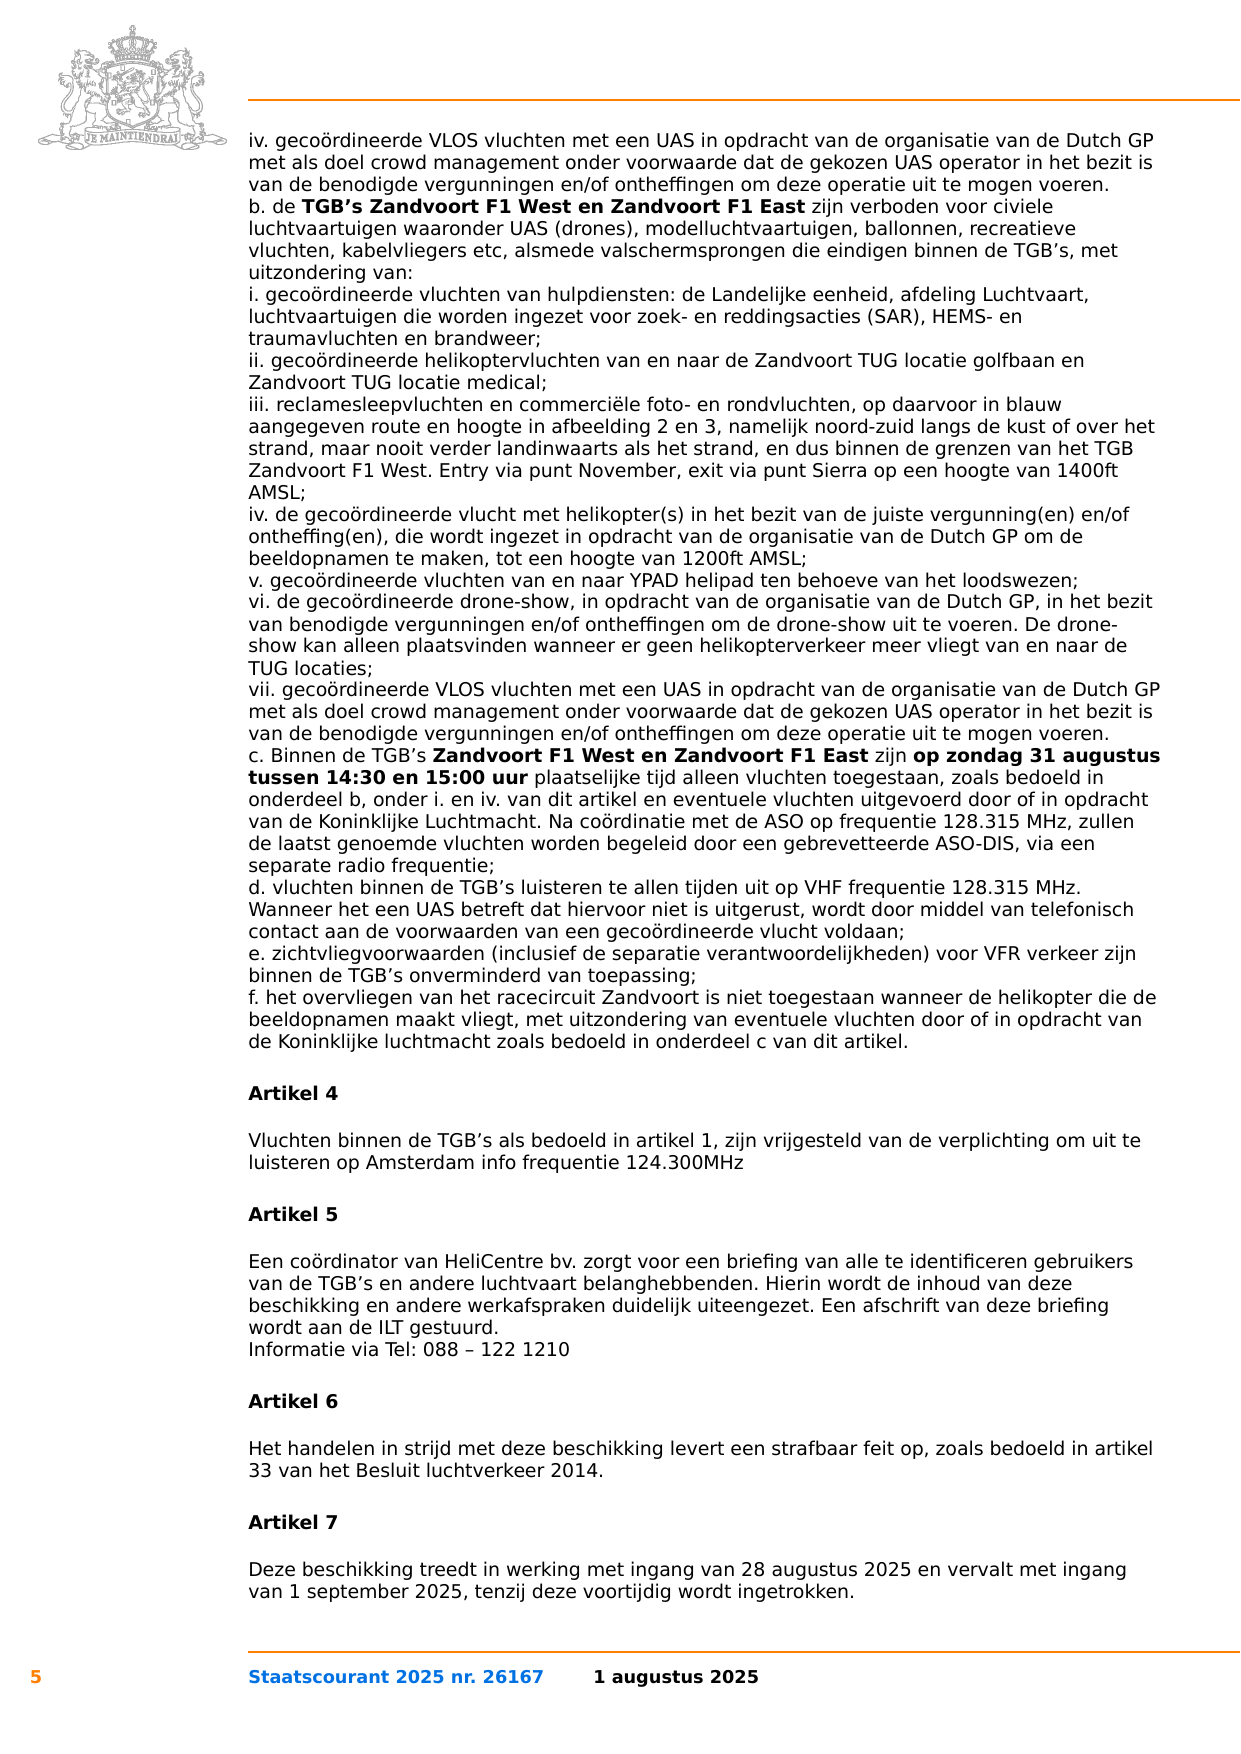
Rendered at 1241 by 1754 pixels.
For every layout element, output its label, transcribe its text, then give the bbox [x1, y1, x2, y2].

text e. zichtvliegvoorwaarden (inclusief de separatie verantwoordelijkheden) voor VFR verkeer zijn binnen de TGB’s onverminderd van toepassing; [248, 943, 1163, 987]
text Het handelen in strijd met deze beschikking levert een strafbaar feit op, zoals bedoeld in artikel 33 van het Besluit luchtverkeer 2014. [248, 1438, 1163, 1482]
text b. de TGB’s Zandvoort F1 West en Zandvoort F1 East zijn verboden voor civiele luchtvaartuigen waaronder UAS (drones), modelluchtvaartuigen, ballonnen, recreatieve vluchten, kabelvliegers etc, alsmede valschermsprongen die eindigen binnen de TGB’s, met uitzondering van: [248, 196, 1163, 284]
text iii. reclamesleepvluchten en commerciële foto- en rondvluchten, op daarvoor in blauw aangegeven route en hoogte in afbeelding 2 en 3, namelijk noord-zuid langs de kust of over het strand, maar nooit verder landinwaarts als het strand, en dus binnen de grenzen van het TGB Zandvoort F1 West. Entry via punt November, exit via punt Sierra op een hoogte van 1400ft AMSL; [248, 394, 1163, 503]
text Deze beschikking treedt in werking met ingang van 28 augustus 2025 en vervalt met ingang van 1 september 2025, tenzij deze voortijdig wordt ingetrokken. [248, 1559, 1163, 1603]
text f. het overvliegen van het racecircuit Zandvoort is niet toegestaan wanneer de helikopter die de beeldopnamen maakt vliegt, met uitzondering van eventuele vluchten door of in opdracht van de Koninklijke luchtmacht zoals bedoeld in onderdeel c van dit artikel. [248, 987, 1163, 1053]
text d. vluchten binnen de TGB’s luisteren te allen tijden uit op VHF frequentie 128.315 MHz. Wanneer het een UAS betreft dat hiervoor niet is uitgerust, wordt door middel van telefonisch contact aan de voorwaarden van een gecoördineerde vlucht voldaan; [248, 877, 1163, 943]
text vi. de gecoördineerde drone-show, in opdracht van de organisatie van de Dutch GP, in het bezit van benodigde vergunningen en/of ontheffingen om de drone-show uit te voeren. De drone-show kan alleen plaatsvinden wanneer er geen helikopterverkeer meer vliegt van en naar de TUG locaties; [248, 591, 1163, 679]
text i. gecoördineerde vluchten van hulpdiensten: de Landelijke eenheid, afdeling Luchtvaart, luchtvaartuigen die worden ingezet voor zoek- en reddingsacties (SAR), HEMS- en traumavluchten en brandweer; [248, 284, 1163, 350]
text v. gecoördineerde vluchten van en naar YPAD helipad ten behoeve van het loodswezen; [248, 569, 1163, 591]
subtitle Artikel 5 [248, 1204, 1163, 1226]
text ii. gecoördineerde helikoptervluchten van en naar de Zandvoort TUG locatie golfbaan en Zandvoort TUG locatie medical; [248, 350, 1163, 394]
subtitle Artikel 6 [248, 1391, 1163, 1413]
subtitle Artikel 7 [248, 1512, 1163, 1534]
text Vluchten binnen de TGB’s als bedoeld in artikel 1, zijn vrijgesteld van de verplichting om uit te luisteren op Amsterdam info frequentie 124.300MHz [248, 1130, 1163, 1174]
text iv. gecoördineerde VLOS vluchten met een UAS in opdracht van de organisatie van de Dutch GP met als doel crowd management onder voorwaarde dat de gekozen UAS operator in het bezit is van de benodigde vergunningen en/of ontheffingen om deze operatie uit te mogen voeren. [248, 130, 1163, 196]
text Informatie via Tel: 088 – 122 1210 [248, 1339, 1163, 1361]
text Een coördinator van HeliCentre bv. zorgt voor een briefing van alle te identificeren gebruikers van de TGB’s en andere luchtvaart belanghebbenden. Hierin wordt de inhoud van deze beschikking en andere werkafspraken duidelijk uiteengezet. Een afschrift van deze briefing wordt aan de ILT gestuurd. [248, 1251, 1163, 1339]
text c. Binnen de TGB’s Zandvoort F1 West en Zandvoort F1 East zijn op zondag 31 augustus tussen 14:30 en 15:00 uur plaatselijke tijd alleen vluchten toegestaan, zoals bedoeld in onderdeel b, onder i. en iv. van dit artikel en eventuele vluchten uitgevoerd door of in opdracht van de Koninklijke Luchtmacht. Na coördinatie met de ASO op frequentie 128.315 MHz, zullen de laatst genoemde vluchten worden begeleid door een gebrevetteerde ASO-DIS, via een separate radio frequentie; [248, 745, 1163, 877]
subtitle Artikel 4 [248, 1083, 1163, 1105]
text vii. gecoördineerde VLOS vluchten met een UAS in opdracht van de organisatie van de Dutch GP met als doel crowd management onder voorwaarde dat de gekozen UAS operator in het bezit is van de benodigde vergunningen en/of ontheffingen om deze operatie uit te mogen voeren. [248, 679, 1163, 745]
picture [38, 25, 227, 150]
text iv. de gecoördineerde vlucht met helikopter(s) in het bezit van de juiste vergunning(en) en/of ontheffing(en), die wordt ingezet in opdracht van de organisatie van de Dutch GP om de beeldopnamen te maken, tot een hoogte van 1200ft AMSL; [248, 503, 1163, 569]
